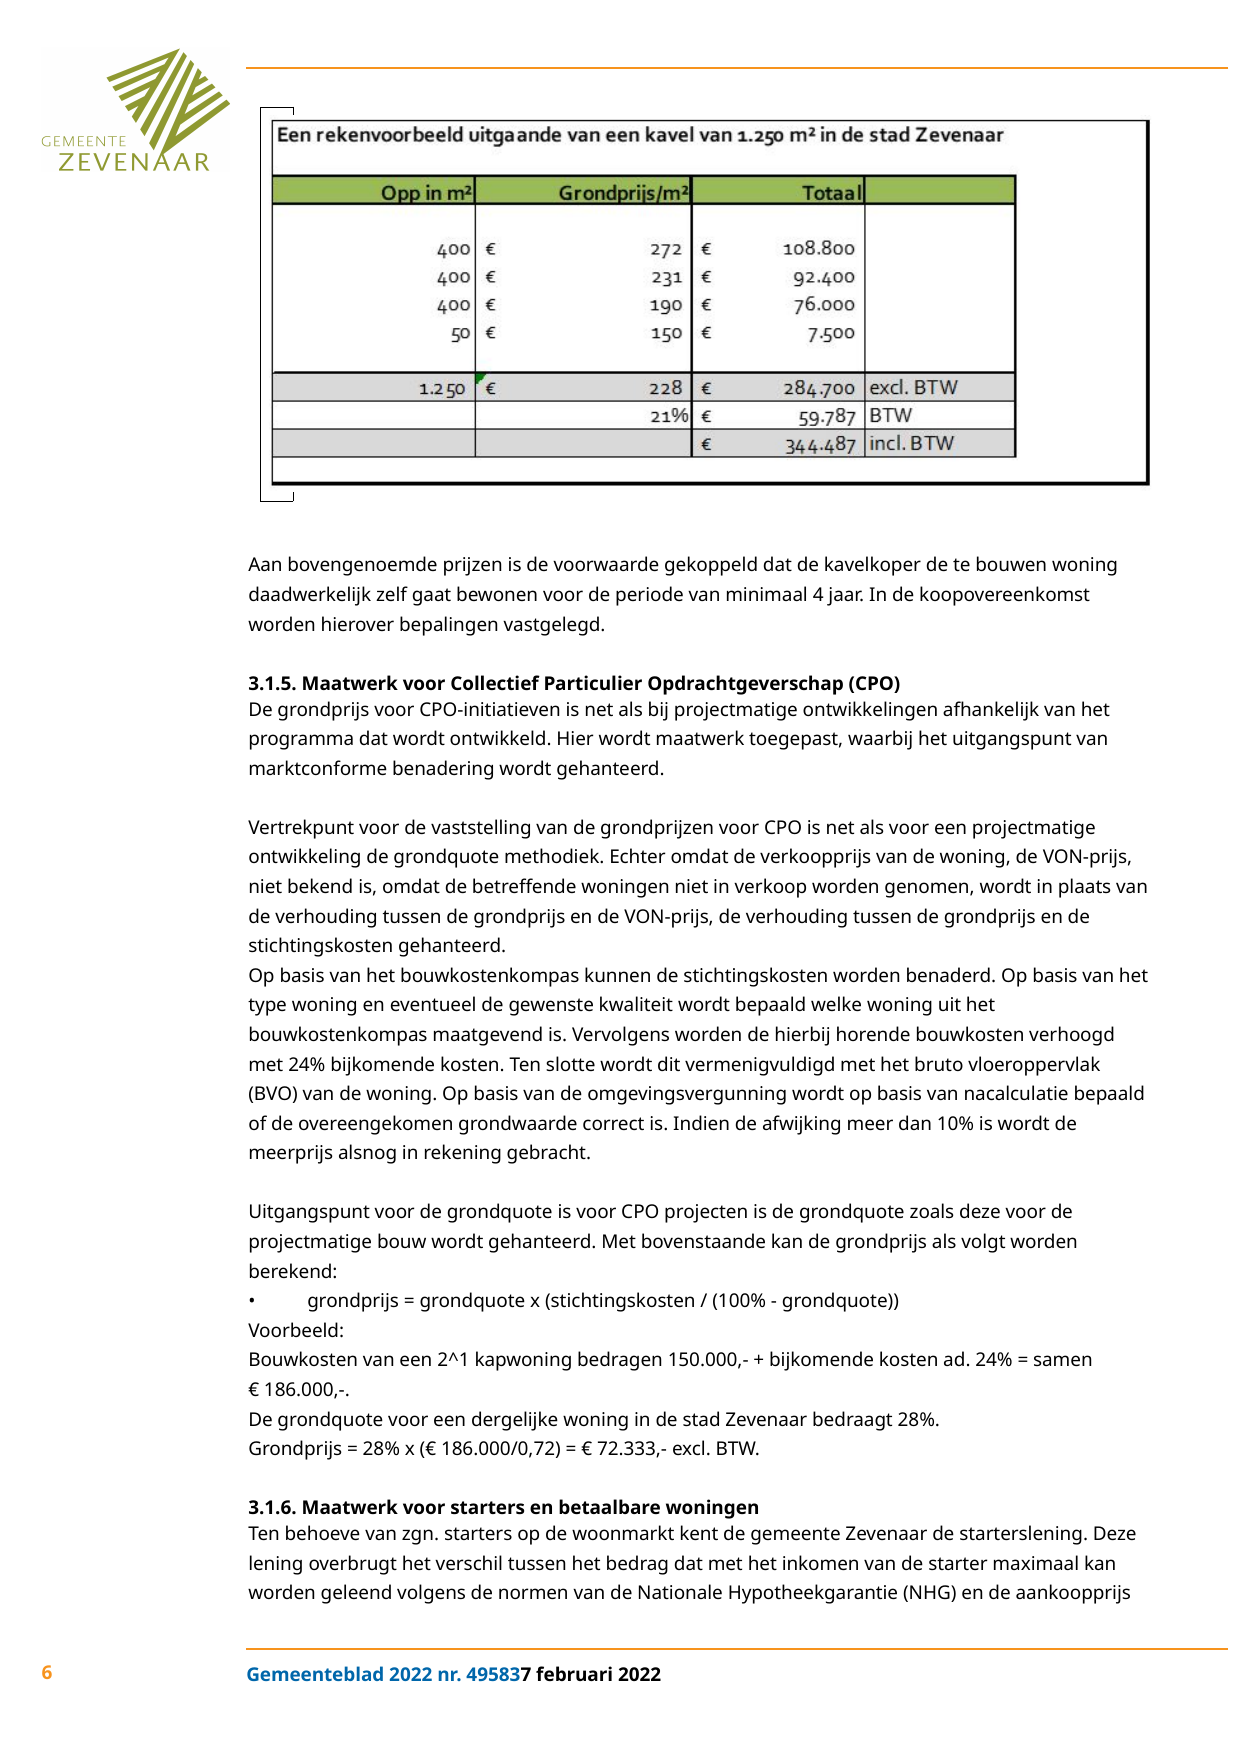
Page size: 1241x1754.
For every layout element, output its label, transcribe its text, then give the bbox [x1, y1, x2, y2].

text Op basis van het bouwkostenkompas kunnen de stichtingskosten worden benaderd. Op basis van het type woning en eventueel de gewenste kwaliteit wordt bepaald welke woning uit het bouwkostenkompas maatgevend is. Vervolgens worden de hierbij horende bouwkosten verhoogd met 24% bijkomende kosten. Ten slotte wordt dit vermenigvuldigd met het bruto vloeroppervlak (BVO) van de woning. Op basis van de omgevingsvergunning wordt op basis van nacalculatie bepaald of de overeengekomen grondwaarde correct is. Indien de afwijking meer dan 10% is wordt de meerprijs alsnog in rekening gebracht. [248, 962, 1152, 1165]
text Bouwkosten van een 2^1 kapwoning bedragen 150.000,- + bijkomende kosten ad. 24% = samen € 186.000,-. [248, 1347, 1152, 1402]
text De grondprijs voor CPO-initiatieven is net als bij projectmatige ontwikkelingen afhankelijk van het programma dat wordt ontwikkeld. Hier wordt maatwerk toegepast, waarbij het uitgangspunt van marktconforme benadering wordt gehanteerd. [248, 696, 1152, 781]
text Aan bovengenoemde prijzen is de voorwaarde gekoppeld dat de kavelkoper de te bouwen woning daadwerkelijk zelf gaat bewonen voor de periode van minimaal 4 jaar. In de koopovereenkomst worden hierover bepalingen vastgelegd. [248, 552, 1152, 637]
picture [268, 115, 1155, 492]
text De grondquote voor een dergelijke woning in de stad Zevenaar bedraagt 28%. [248, 1406, 1152, 1431]
text Uitgangspunt voor de grondquote is voor CPO projecten is de grondquote zoals deze voor de projectmatige bouw wordt gehanteerd. Met bovenstaande kan de grondprijs als volgt worden berekend: [248, 1199, 1152, 1283]
picture [41, 47, 231, 172]
text Grondprijs = 28% x (€ 186.000/0,72) = € 72.333,- excl. BTW. [248, 1435, 1152, 1461]
text Ten behoeve van zgn. starters op de woonmarkt kent de gemeente Zevenaar de starterslening. Deze lening overbrugt het verschil tussen het bedrag dat met het inkomen van de starter maximaal kan worden geleend volgens de normen van de Nationale Hypotheekgarantie (NHG) en de aankoopprijs [248, 1520, 1152, 1605]
list grondprijs = grondquote x (stichtingskosten / (100% - grondquote)) [248, 1287, 1152, 1313]
text 3.1.6. Maatwerk voor starters en betaalbare woningen [248, 1494, 1152, 1520]
text Vertrekpunt voor de vaststelling van de grondprijzen voor CPO is net als voor een projectmatige ontwikkeling de grondquote methodiek. Echter omdat de verkoopprijs van de woning, de VON-prijs, niet bekend is, omdat de betreffende woningen niet in verkoop worden genomen, wordt in plaats van de verhouding tussen de grondprijs en de VON-prijs, de verhouding tussen de grondprijs en de stichtingskosten gehanteerd. [248, 814, 1152, 958]
text 3.1.5. Maatwerk voor Collectief Particulier Opdrachtgeverschap (CPO) [248, 670, 1152, 696]
text Voorbeeld: [248, 1317, 1152, 1343]
